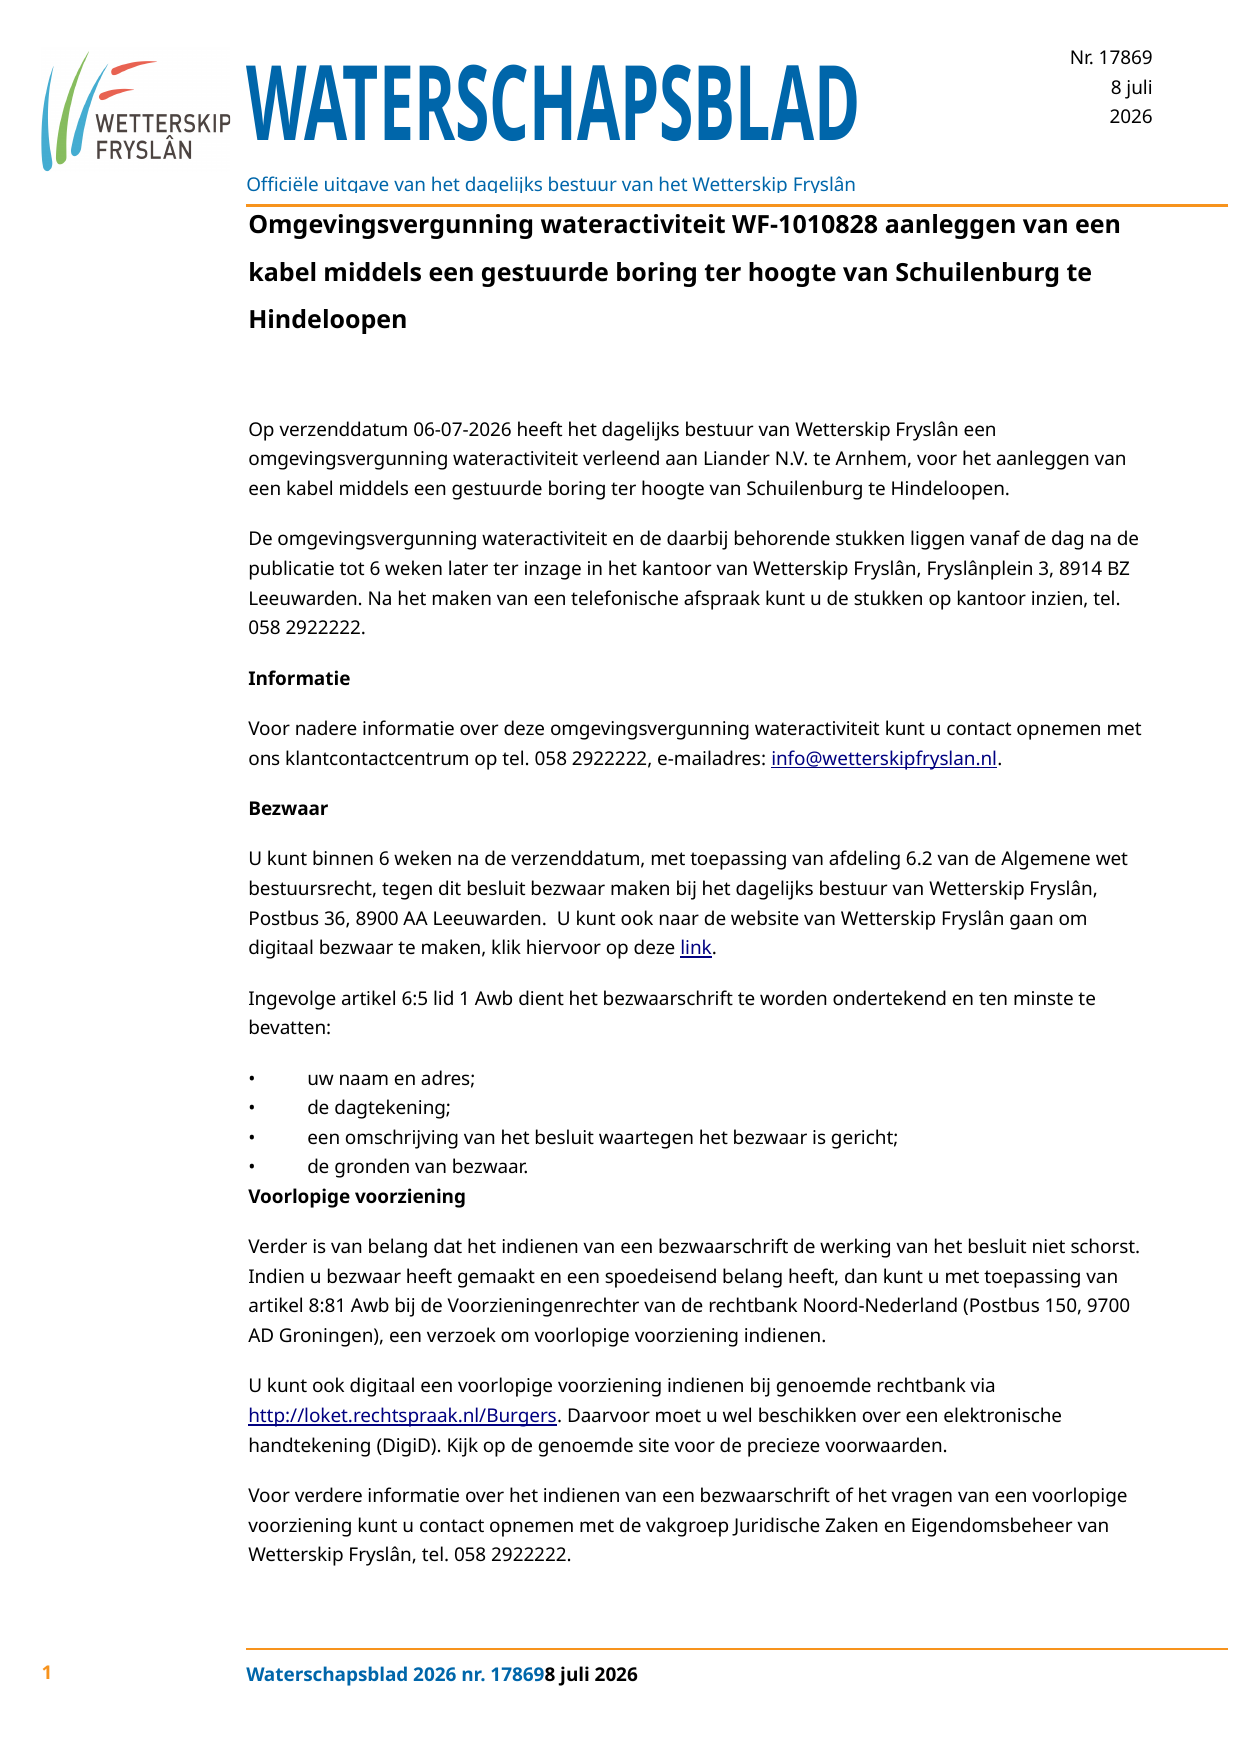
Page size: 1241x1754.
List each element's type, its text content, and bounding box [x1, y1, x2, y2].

text Informatie [248, 665, 1152, 690]
text Op verzenddatum 06-07-2026 heeft het dagelijks bestuur van Wetterskip Fryslân een omgevingsvergunning wateractiviteit verleend aan Liander N.V. te Arnhem, voor het aanleggen van een kabel middels een gestuurde boring ter hoogte van Schuilenburg te Hindeloopen. [248, 416, 1152, 501]
text Voor verdere informatie over het indienen van een bezwaarschrift of het vragen van een voorlopige voorziening kunt u contact opnemen met de vakgroep Juridische Zaken en Eigendomsbeheer van Wetterskip Fryslân, tel. 058 2922222. [248, 1482, 1152, 1567]
text Voor nadere informatie over deze omgevingsvergunning wateractiviteit kunt u contact opnemen met ons klantcontactcentrum op tel. 058 2922222, e-mailadres: info@wetterskipfryslan.nl. [248, 715, 1152, 770]
list de gronden van bezwaar. [248, 1153, 1152, 1179]
text Ingevolge artikel 6:5 lid 1 Awb dient het bezwaarschrift te worden ondertekend en ten minste te bevatten: [248, 985, 1152, 1040]
picture [41, 47, 231, 172]
text Voorlopige voorziening [248, 1183, 1152, 1209]
list een omschrijving van het besluit waartegen het bezwaar is gericht; [248, 1124, 1152, 1149]
text Omgevingsvergunning wateractiviteit WF-1010828 aanleggen van een kabel middels een gestuurde boring ter hoogte van Schuilenburg te Hindeloopen [248, 207, 1152, 336]
list uw naam en adres; [248, 1065, 1152, 1090]
list de dagtekening; [248, 1094, 1152, 1120]
text U kunt ook digitaal een voorlopige voorziening indienen bij genoemde rechtbank via http://loket.rechtspraak.nl/Burgers. Daarvoor moet u wel beschikken over een elektronische handtekening (DigiD). Kijk op de genoemde site voor de precieze voorwaarden. [248, 1373, 1152, 1457]
text Bezwaar [248, 795, 1152, 821]
text De omgevingsvergunning wateractiviteit en de daarbij behorende stukken liggen vanaf de dag na de publicatie tot 6 weken later ter inzage in het kantoor van Wetterskip Fryslân, Fryslânplein 3, 8914 BZ Leeuwarden. Na het maken van een telefonische afspraak kunt u de stukken op kantoor inzien, tel. 058 2922222. [248, 526, 1152, 640]
text U kunt binnen 6 weken na de verzenddatum, met toepassing van afdeling 6.2 van de Algemene wet bestuursrecht, tegen dit besluit bezwaar maken bij het dagelijks bestuur van Wetterskip Fryslân, Postbus 36, 8900 AA Leeuwarden. U kunt ook naar de website van Wetterskip Fryslân gaan om digitaal bezwaar te maken, klik hiervoor op deze link. [248, 846, 1152, 960]
text Verder is van belang dat het indienen van een bezwaarschrift de werking van het besluit niet schorst. Indien u bezwaar heeft gemaakt en een spoedeisend belang heeft, dan kunt u met toepassing van artikel 8:81 Awb bij de Voorzieningenrechter van de rechtbank Noord-Nederland (Postbus 150, 9700 AD Groningen), een verzoek om voorlopige voorziening indienen. [248, 1233, 1152, 1348]
